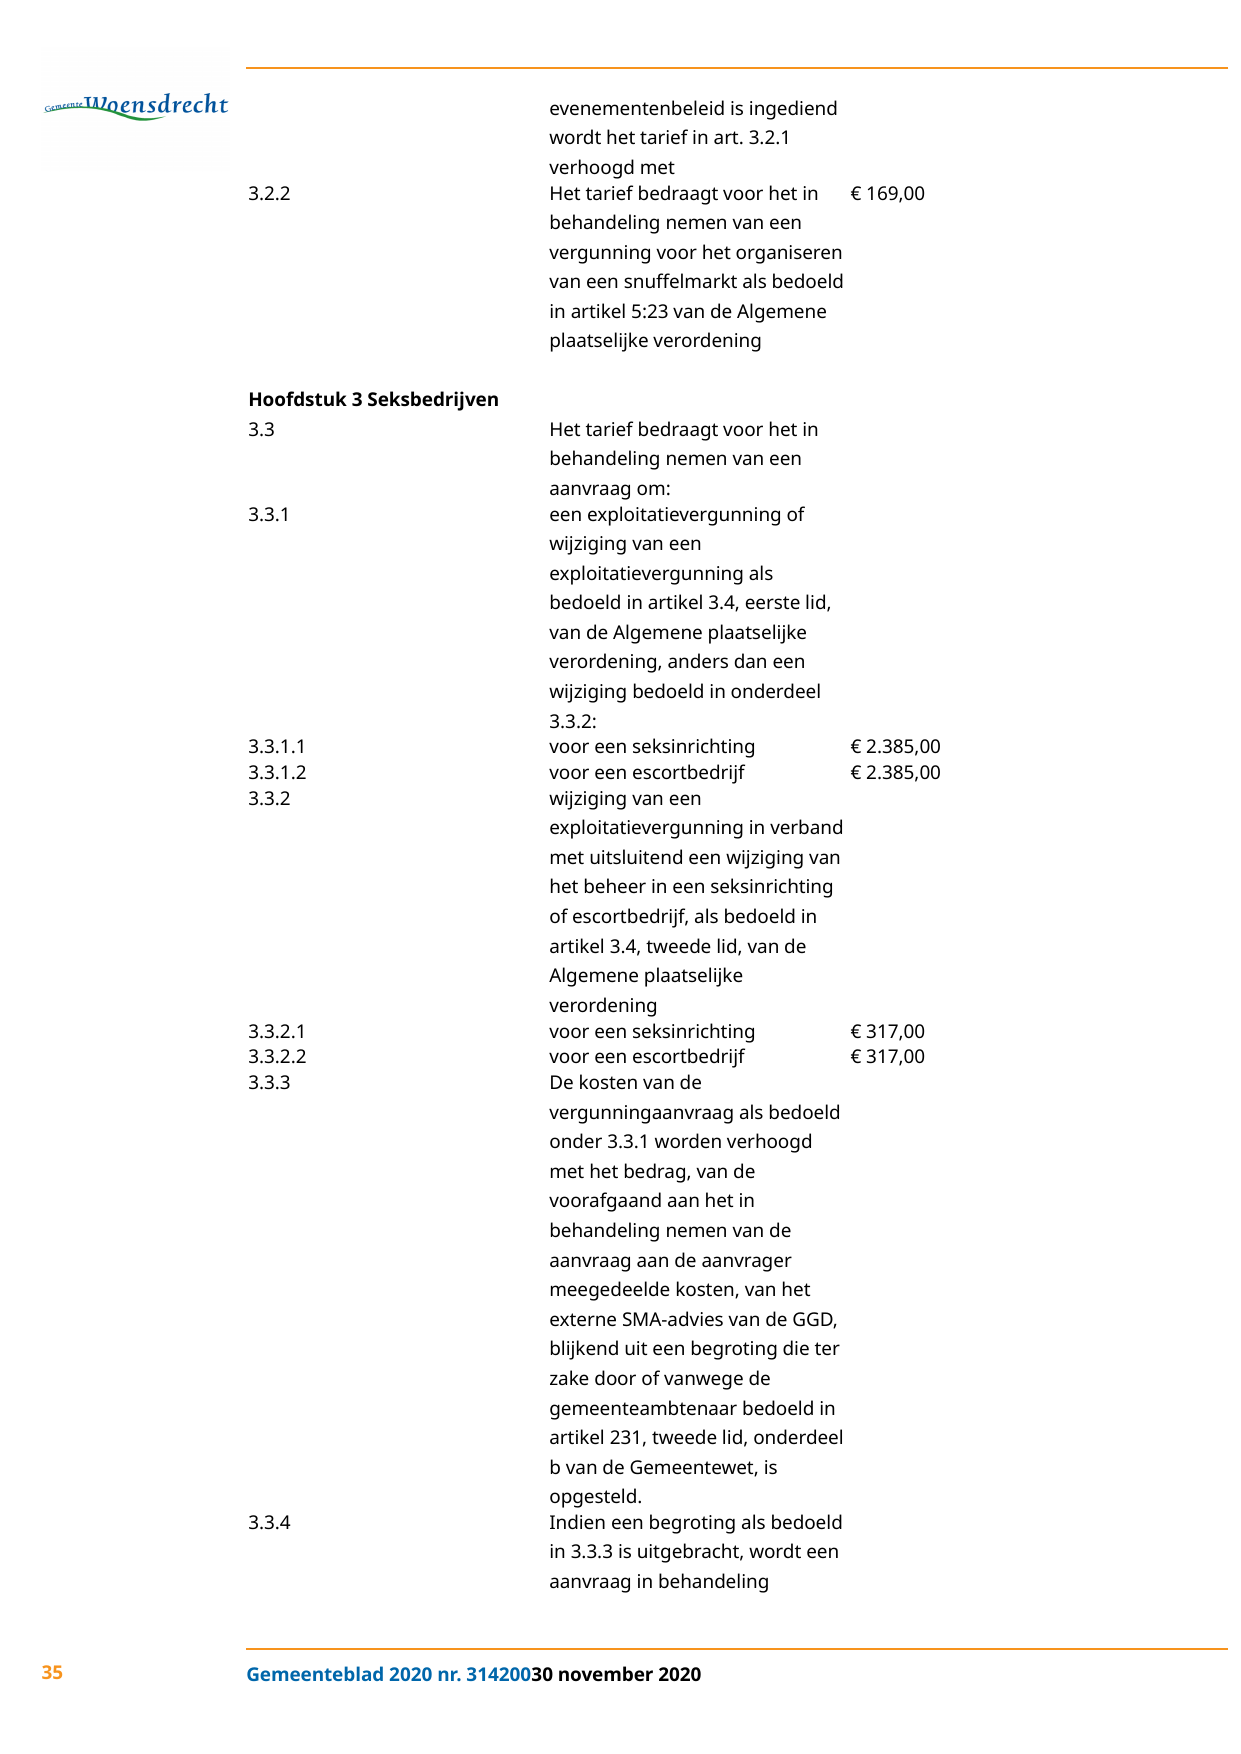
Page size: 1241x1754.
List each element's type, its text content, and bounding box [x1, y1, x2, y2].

table_cell wijziging van een exploitatievergunning in verband met uitsluitend een wijziging van het beheer in een seksinrichting of escortbedrijf, als bedoeld in artikel 3.4, tweede lid, van de Algemene plaatselijke verordening [549, 785, 850, 1018]
table_cell € 317,00 [850, 1044, 1152, 1069]
table_header [850, 416, 1152, 501]
table_cell Indien een begroting als bedoeld in 3.3.3 is uitgebracht, wordt een aanvraag in behandeling [549, 1509, 850, 1594]
table_cell evenementenbeleid is ingediend wordt het tarief in art. 3.2.1 verhoogd met [549, 95, 850, 180]
table_cell [850, 1069, 1152, 1509]
table_cell 3.3.2.1 [248, 1018, 549, 1043]
table_cell 3.3.1.2 [248, 759, 549, 785]
table_cell [850, 501, 1152, 733]
table_cell Het tarief bedraagt voor het in behandeling nemen van een vergunning voor het organiseren van een snuffelmarkt als bedoeld in artikel 5:23 van de Algemene plaatselijke verordening [549, 180, 850, 353]
table_cell 3.3.1.1 [248, 734, 549, 759]
table_cell voor een escortbedrijf [549, 759, 850, 785]
table_cell 3.3.1 [248, 501, 549, 733]
table_cell € 2.385,00 [850, 734, 1152, 759]
table_cell voor een seksinrichting [549, 734, 850, 759]
text Hoofdstuk 3 Seksbedrijven [248, 386, 1152, 412]
picture [41, 47, 231, 172]
table_cell [850, 785, 1152, 1018]
table_cell 3.3.3 [248, 1069, 549, 1509]
table_cell € 317,00 [850, 1018, 1152, 1043]
table_cell 3.2.2 [248, 180, 549, 353]
table_cell De kosten van de vergunningaanvraag als bedoeld onder 3.3.1 worden verhoogd met het bedrag, van de voorafgaand aan het in behandeling nemen van de aanvraag aan de aanvrager meegedeelde kosten, van het externe SMA-advies van de GGD, blijkend uit een begroting die ter zake door of vanwege de gemeenteambtenaar bedoeld in artikel 231, tweede lid, onderdeel b van de Gemeentewet, is opgesteld. [549, 1069, 850, 1509]
table_cell 3.3.2.2 [248, 1044, 549, 1069]
table_cell voor een seksinrichting [549, 1018, 850, 1043]
table_cell een exploitatievergunning of wijziging van een exploitatievergunning als bedoeld in artikel 3.4, eerste lid, van de Algemene plaatselijke verordening, anders dan een wijziging bedoeld in onderdeel 3.3.2: [549, 501, 850, 733]
table_header 3.3 [248, 416, 549, 501]
table_cell [850, 95, 1152, 180]
table_cell 3.3.2 [248, 785, 549, 1018]
table_cell € 169,00 [850, 180, 1152, 353]
table_cell 3.3.4 [248, 1509, 549, 1594]
table_cell [850, 1509, 1152, 1594]
table_cell € 2.385,00 [850, 759, 1152, 785]
table_cell [248, 95, 549, 180]
table_header Het tarief bedraagt voor het in behandeling nemen van een aanvraag om: [549, 416, 850, 501]
table_cell voor een escortbedrijf [549, 1044, 850, 1069]
